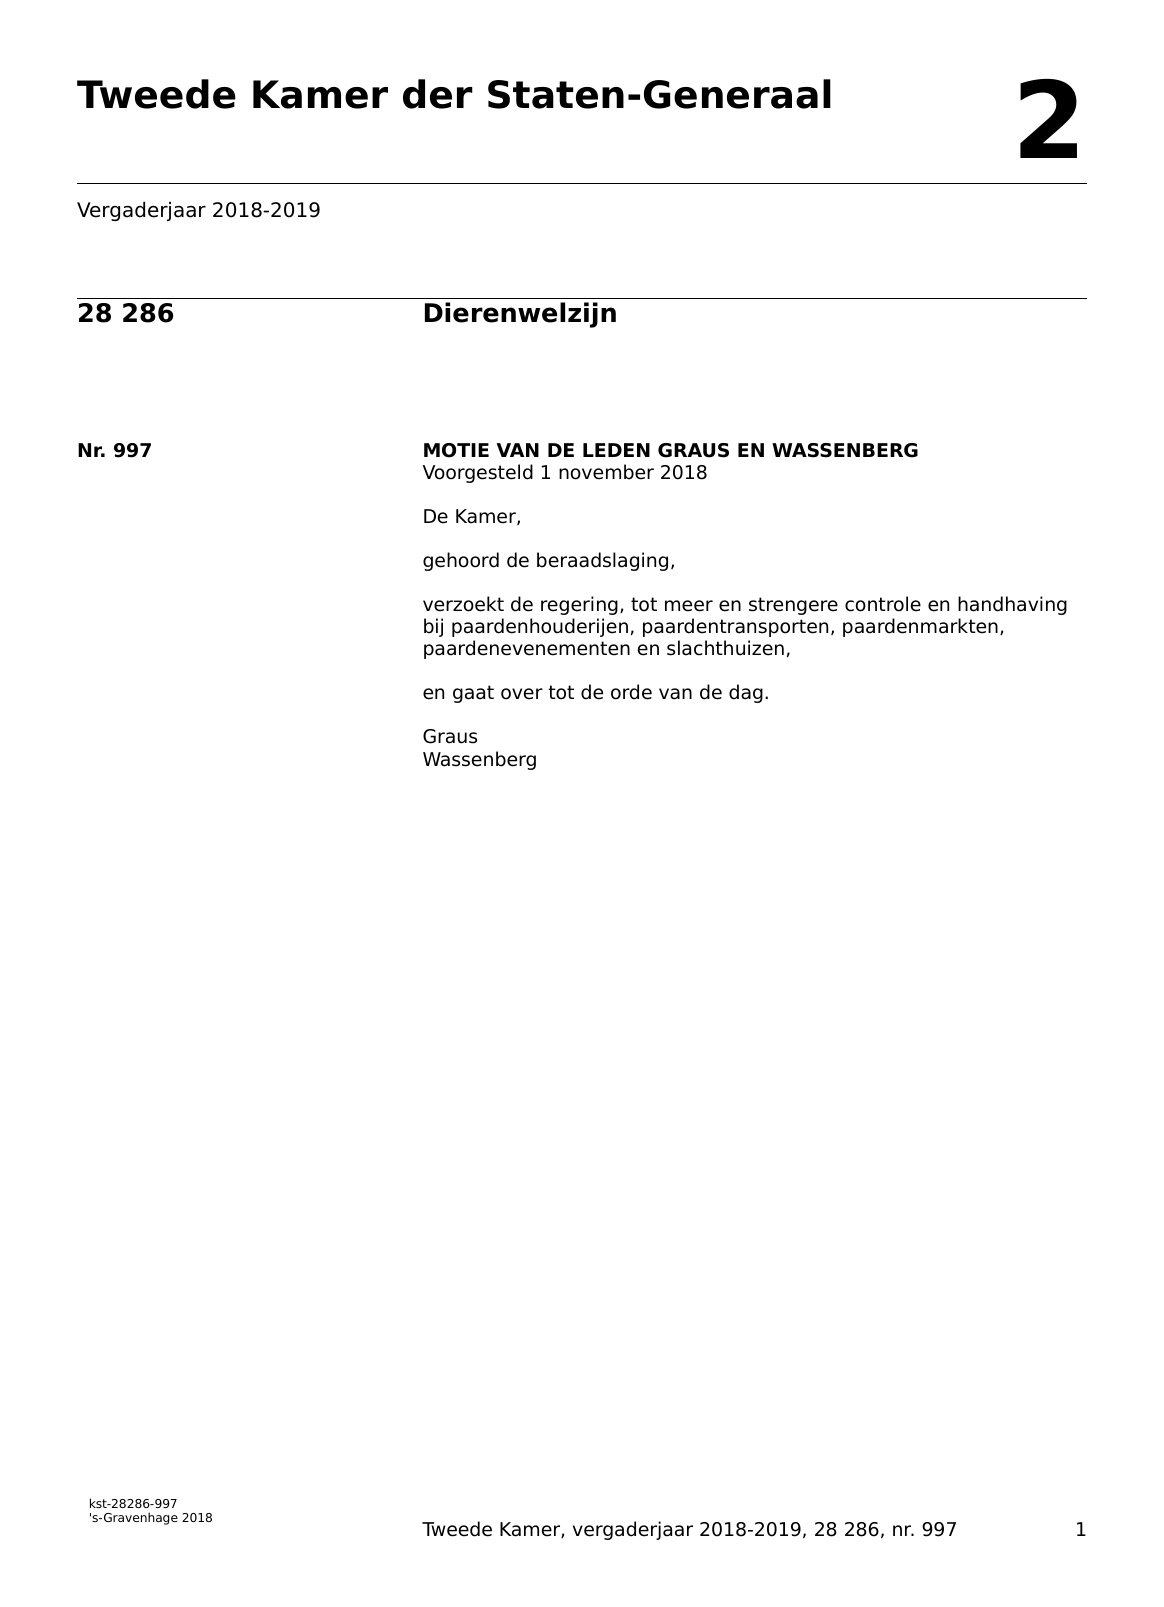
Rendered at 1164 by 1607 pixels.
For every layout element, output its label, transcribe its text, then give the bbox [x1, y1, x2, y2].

text Wassenberg [422, 748, 1087, 770]
subtitle 28 286 Dierenwelzijn [77, 299, 1087, 329]
text verzoekt de regering, tot meer en strengere controle en handhaving bij paardenhouderijen, paardentransporten, paardenmarkten, paardenevenementen en slachthuizen, [422, 594, 1087, 660]
subtitle Nr. 997 MOTIE VAN DE LEDEN GRAUS EN WASSENBERG [77, 440, 1087, 462]
table_cell Vergaderjaar 2018-2019 [77, 184, 1087, 298]
text 's-Gravenhage 2018 [88, 1511, 323, 1525]
table_header Tweede Kamer der Staten-Generaal [77, 59, 886, 183]
text De Kamer, [422, 506, 1087, 528]
table_header 2 [886, 59, 1087, 183]
text kst-28286-997 [88, 1497, 323, 1511]
text Graus [422, 726, 1087, 748]
text gehoord de beraadslaging, [422, 550, 1087, 572]
text en gaat over tot de orde van de dag. [422, 682, 1087, 704]
text Voorgesteld 1 november 2018 [422, 462, 1087, 484]
